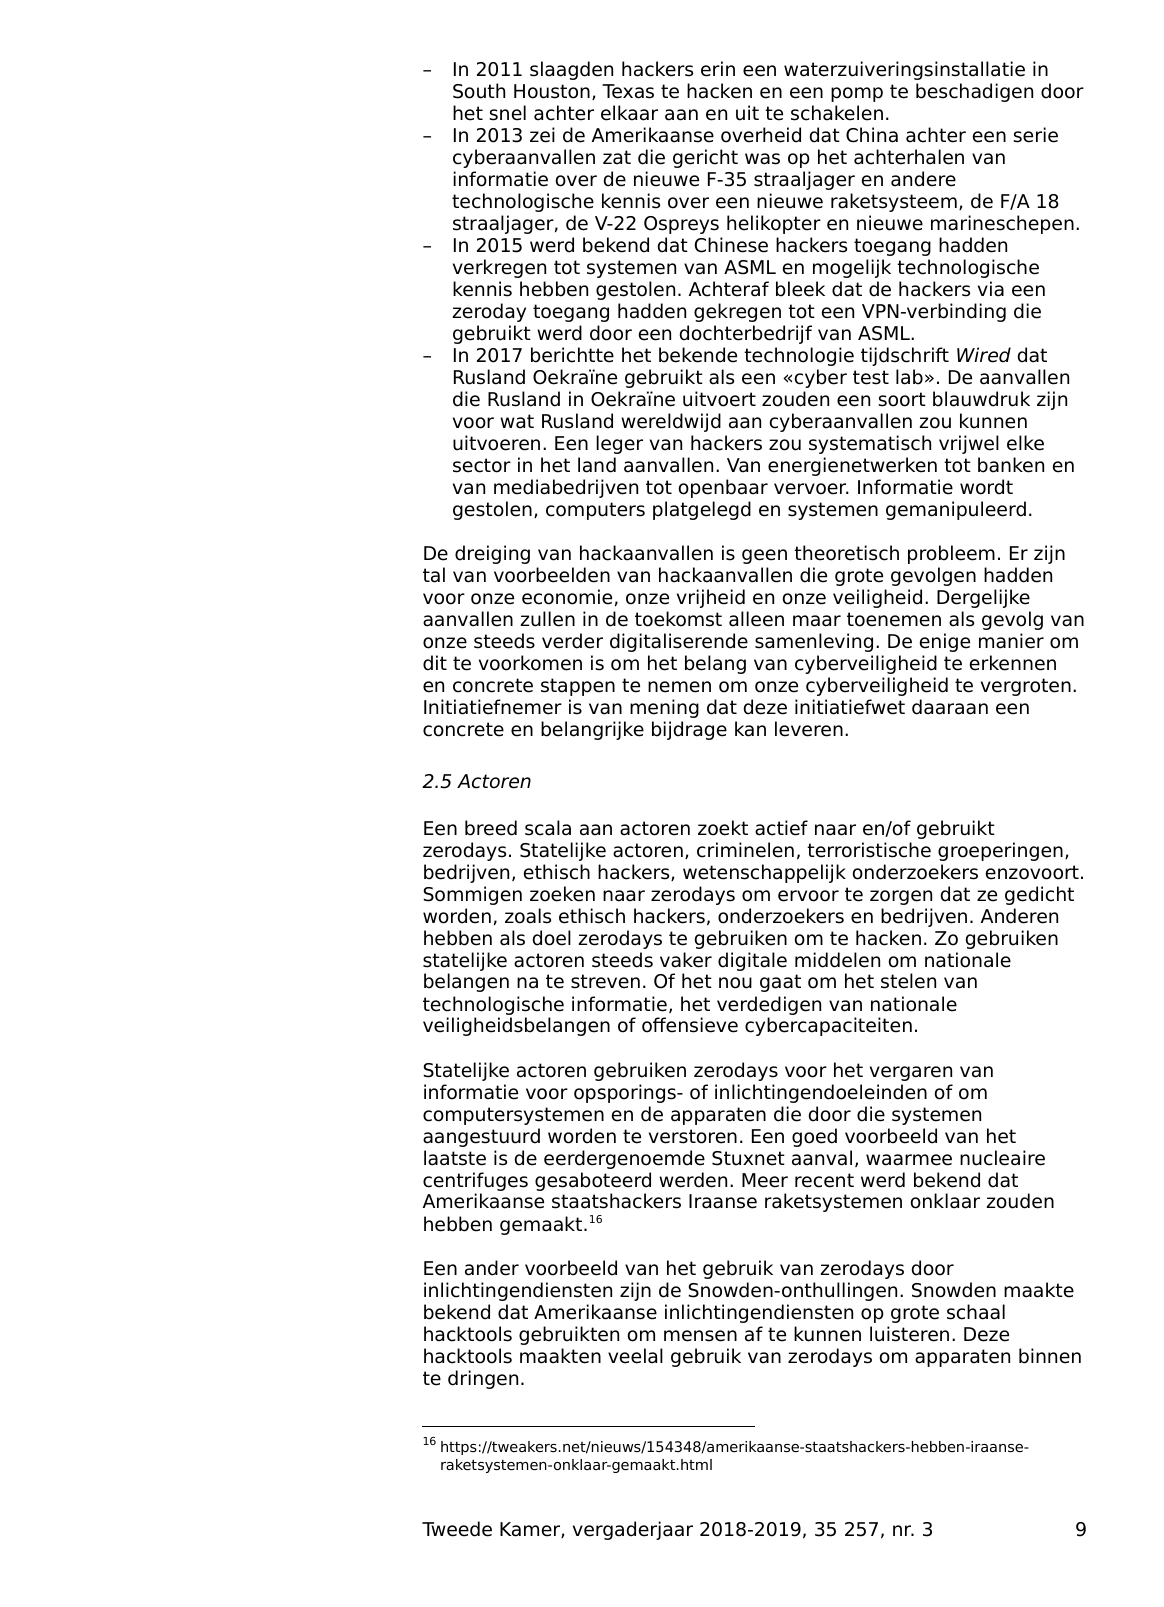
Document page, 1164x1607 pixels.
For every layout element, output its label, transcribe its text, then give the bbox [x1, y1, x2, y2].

text – In 2015 werd bekend dat Chinese hackers toegang hadden verkregen tot systemen van ASML en mogelijk technologische kennis hebben gestolen. Achteraf bleek dat de hackers via een zeroday toegang hadden gekregen tot een VPN-verbinding die gebruikt werd door een dochterbedrijf van ASML. [422, 235, 1087, 345]
subtitle 2.5 Actoren [422, 771, 1087, 793]
text Een breed scala aan actoren zoekt actief naar en/of gebruikt zerodays. Statelijke actoren, criminelen, terroristische groeperingen, bedrijven, ethisch hackers, wetenschappelijk onderzoekers enzovoort. Sommigen zoeken naar zerodays om ervoor te zorgen dat ze gedicht worden, zoals ethisch hackers, onderzoekers en bedrijven. Anderen hebben als doel zerodays te gebruiken om te hacken. Zo gebruiken statelijke actoren steeds vaker digitale middelen om nationale belangen na te streven. Of het nou gaat om het stelen van technologische informatie, het verdedigen van nationale veiligheidsbelangen of offensieve cybercapaciteiten. [422, 818, 1087, 1037]
text Statelijke actoren gebruiken zerodays voor het vergaren van informatie voor opsporings- of inlichtingendoeleinden of om computersystemen en de apparaten die door die systemen aangestuurd worden te verstoren. Een goed voorbeeld van het laatste is de eerdergenoemde Stuxnet aanval, waarmee nucleaire centrifuges gesaboteerd werden. Meer recent werd bekend dat Amerikaanse staatshackers Iraanse raketsystemen onklaar zouden hebben gemaakt. [422, 1059, 1087, 1235]
text – In 2011 slaagden hackers erin een waterzuiveringsinstallatie in South Houston, Texas te hacken en een pomp te beschadigen door het snel achter elkaar aan en uit te schakelen. [422, 59, 1087, 125]
text Een ander voorbeeld van het gebruik van zerodays door inlichtingendiensten zijn de Snowden-onthullingen. Snowden maakte bekend dat Amerikaanse inlichtingendiensten op grote schaal hacktools gebruikten om mensen af te kunnen luisteren. Deze hacktools maakten veelal gebruik van zerodays om apparaten binnen te dringen. [422, 1258, 1087, 1389]
text – In 2013 zei de Amerikaanse overheid dat China achter een serie cyberaanvallen zat die gericht was op het achterhalen van informatie over de nieuwe F-35 straaljager en andere technologische kennis over een nieuwe raketsysteem, de F/A 18 straaljager, de V-22 Ospreys helikopter en nieuwe marineschepen. [422, 125, 1087, 235]
text – In 2017 berichtte het bekende technologie tijdschrift Wired dat Rusland Oekraïne gebruikt als een «cyber test lab». De aanvallen die Rusland in Oekraïne uitvoert zouden een soort blauwdruk zijn voor wat Rusland wereldwijd aan cyberaanvallen zou kunnen uitvoeren. Een leger van hackers zou systematisch vrijwel elke sector in het land aanvallen. Van energienetwerken tot banken en van mediabedrijven tot openbaar vervoer. Informatie wordt gestolen, computers platgelegd en systemen gemanipuleerd. [422, 345, 1087, 521]
text De dreiging van hackaanvallen is geen theoretisch probleem. Er zijn tal van voorbeelden van hackaanvallen die grote gevolgen hadden voor onze economie, onze vrijheid en onze veiligheid. Dergelijke aanvallen zullen in de toekomst alleen maar toenemen als gevolg van onze steeds verder digitaliserende samenleving. De enige manier om dit te voorkomen is om het belang van cyberveiligheid te erkennen en concrete stappen te nemen om onze cyberveiligheid te vergroten. Initiatiefnemer is van mening dat deze initiatiefwet daaraan een concrete en belangrijke bijdrage kan leveren. [422, 543, 1087, 741]
text https://tweakers.net/nieuws/154348/amerikaanse-staatshackers-hebben-iraanse-raketsystemen-onklaar-gemaakt.html [422, 1435, 1087, 1474]
